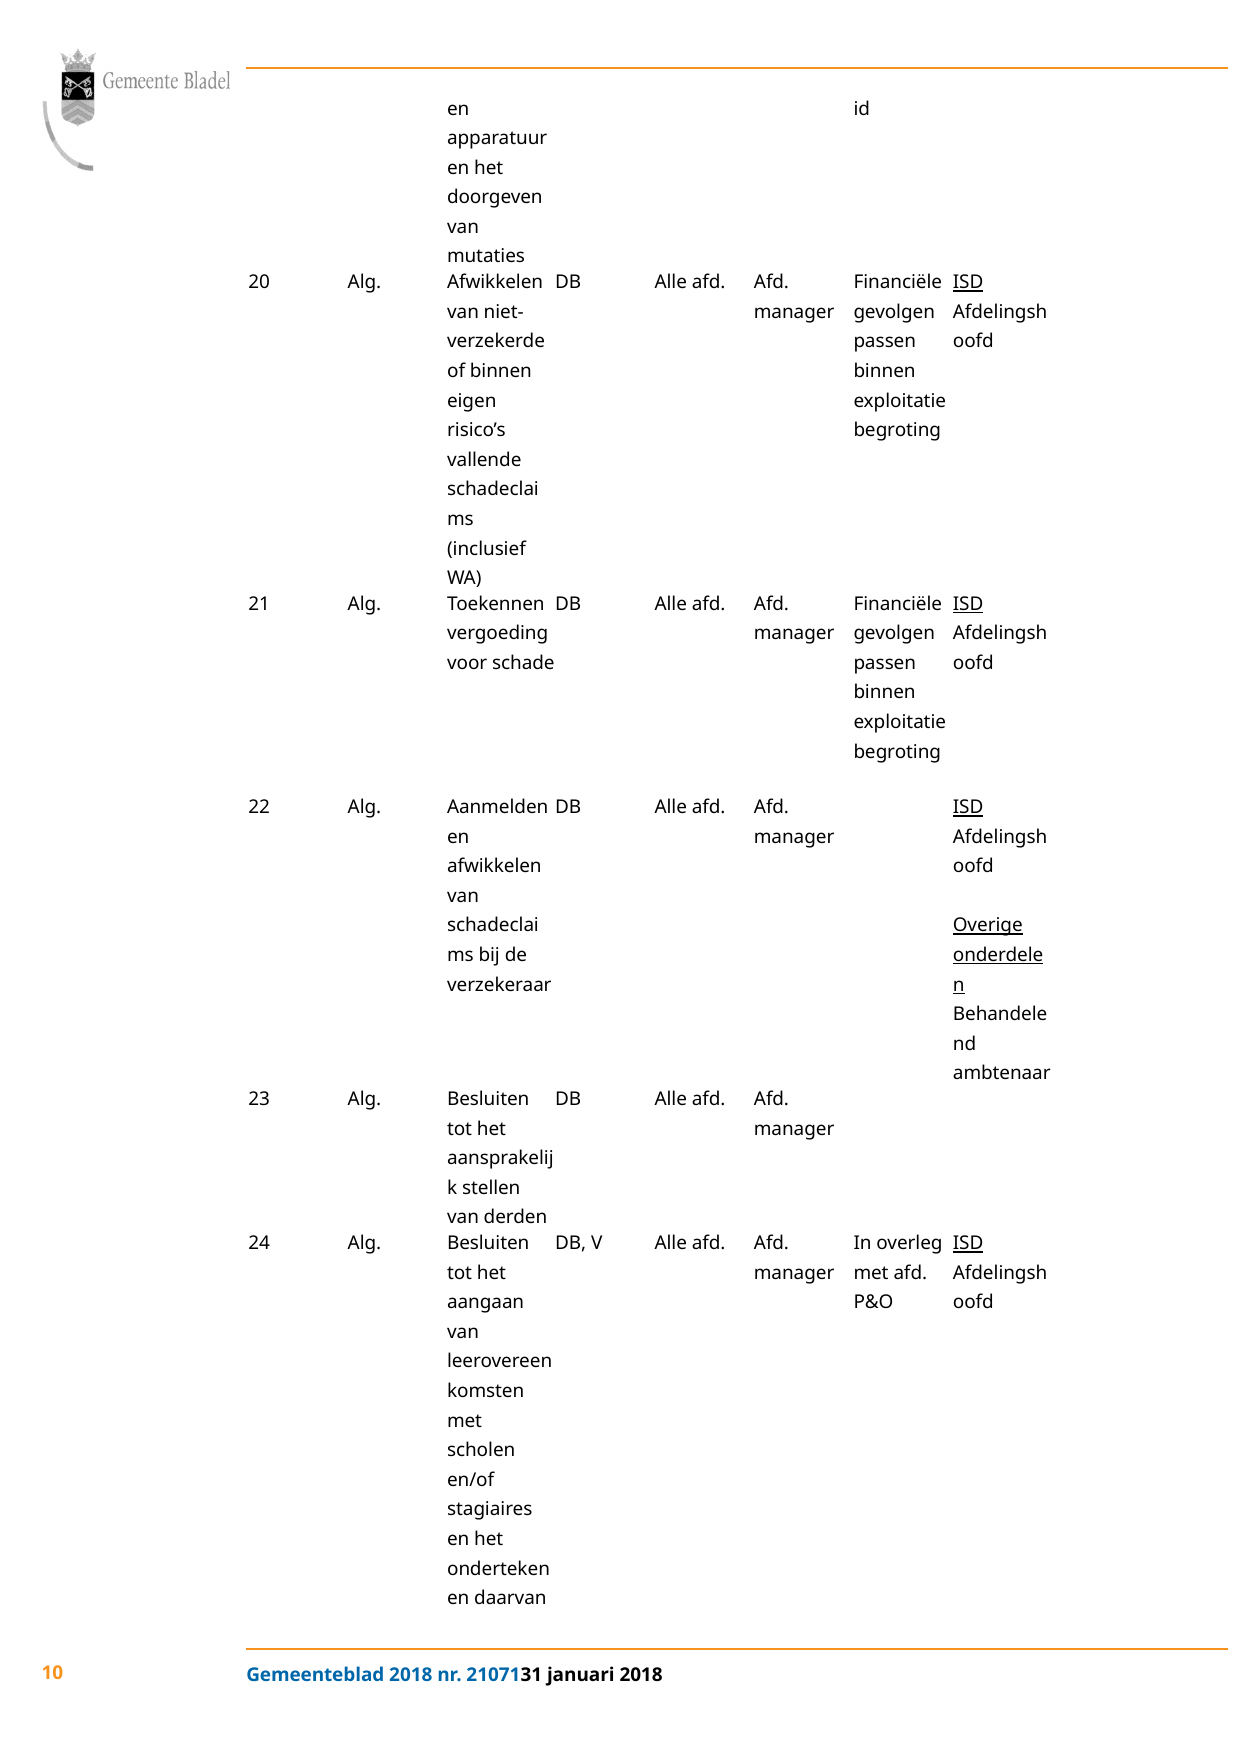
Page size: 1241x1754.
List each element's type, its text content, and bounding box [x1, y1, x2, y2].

table_cell [654, 95, 754, 268]
table_cell Afd. manager [754, 793, 853, 1085]
table_cell [1052, 95, 1152, 268]
table_cell ISD Afdelingshoofd [953, 1229, 1052, 1610]
table_cell DB, V [555, 1229, 654, 1610]
table_cell 21 [248, 590, 347, 793]
table_cell DB [555, 1085, 654, 1229]
table_cell [853, 793, 953, 1085]
table_cell 23 [248, 1085, 347, 1229]
table_cell [853, 1085, 953, 1229]
table_cell In overleg met afd. P&O [853, 1229, 953, 1610]
table_cell Alle afd. [654, 1229, 754, 1610]
table_cell [1052, 590, 1152, 793]
table_cell 24 [248, 1229, 347, 1610]
table_cell Alle afd. [654, 1085, 754, 1229]
table_cell Alg. [348, 590, 447, 793]
table_cell DB [555, 590, 654, 793]
table_cell ISD Afdelingshoofd [953, 590, 1052, 793]
table_cell [953, 1085, 1052, 1229]
table_cell Afd. manager [754, 1085, 853, 1229]
table_cell Besluiten tot het aansprakelijk stellen van derden [447, 1085, 555, 1229]
table_cell id [853, 95, 953, 268]
table_cell Besluiten tot het aangaan van leerovereenkomsten met scholen en/of stagiaires en het ondertekenen daarvan [447, 1229, 555, 1610]
table_cell DB [555, 793, 654, 1085]
table_cell [754, 95, 853, 268]
table_cell [1052, 1085, 1152, 1229]
table_cell Afwikkelen van niet-verzekerde of binnen eigen risico’s vallende schadeclaims (inclusief WA) [447, 269, 555, 590]
table_cell Afd. manager [754, 1229, 853, 1610]
table_cell Financiële gevolgen passen binnen exploitatiebegroting [853, 269, 953, 590]
picture [41, 47, 231, 172]
table_cell DB [555, 269, 654, 590]
table_cell Financiële gevolgen passen binnen exploitatiebegroting [853, 590, 953, 793]
table_cell Alg. [348, 1085, 447, 1229]
table_cell en apparatuur en het doorgeven van mutaties [447, 95, 555, 268]
table_cell [248, 95, 347, 268]
table_cell Toekennen vergoeding voor schade [447, 590, 555, 793]
table_cell ISD Afdelingshoofd [953, 269, 1052, 590]
table_cell Afd. manager [754, 269, 853, 590]
table_cell [1052, 793, 1152, 1085]
table_cell Alg. [348, 1229, 447, 1610]
table_cell Alle afd. [654, 269, 754, 590]
table_cell Afd. manager [754, 590, 853, 793]
table_cell [1052, 1229, 1152, 1610]
table_cell [953, 95, 1052, 268]
table_cell Aanmelden en afwikkelen van schadeclaims bij de verzekeraar [447, 793, 555, 1085]
table_cell [348, 95, 447, 268]
table_cell 20 [248, 269, 347, 590]
table_cell Alle afd. [654, 793, 754, 1085]
table_cell Alg. [348, 269, 447, 590]
table_cell [1052, 269, 1152, 590]
table_cell [555, 95, 654, 268]
table_cell Alg. [348, 793, 447, 1085]
table_cell 22 [248, 793, 347, 1085]
table_cell ISD Afdelingshoofd Overige onderdelen Behandelend ambtenaar [953, 793, 1052, 1085]
table_cell Alle afd. [654, 590, 754, 793]
